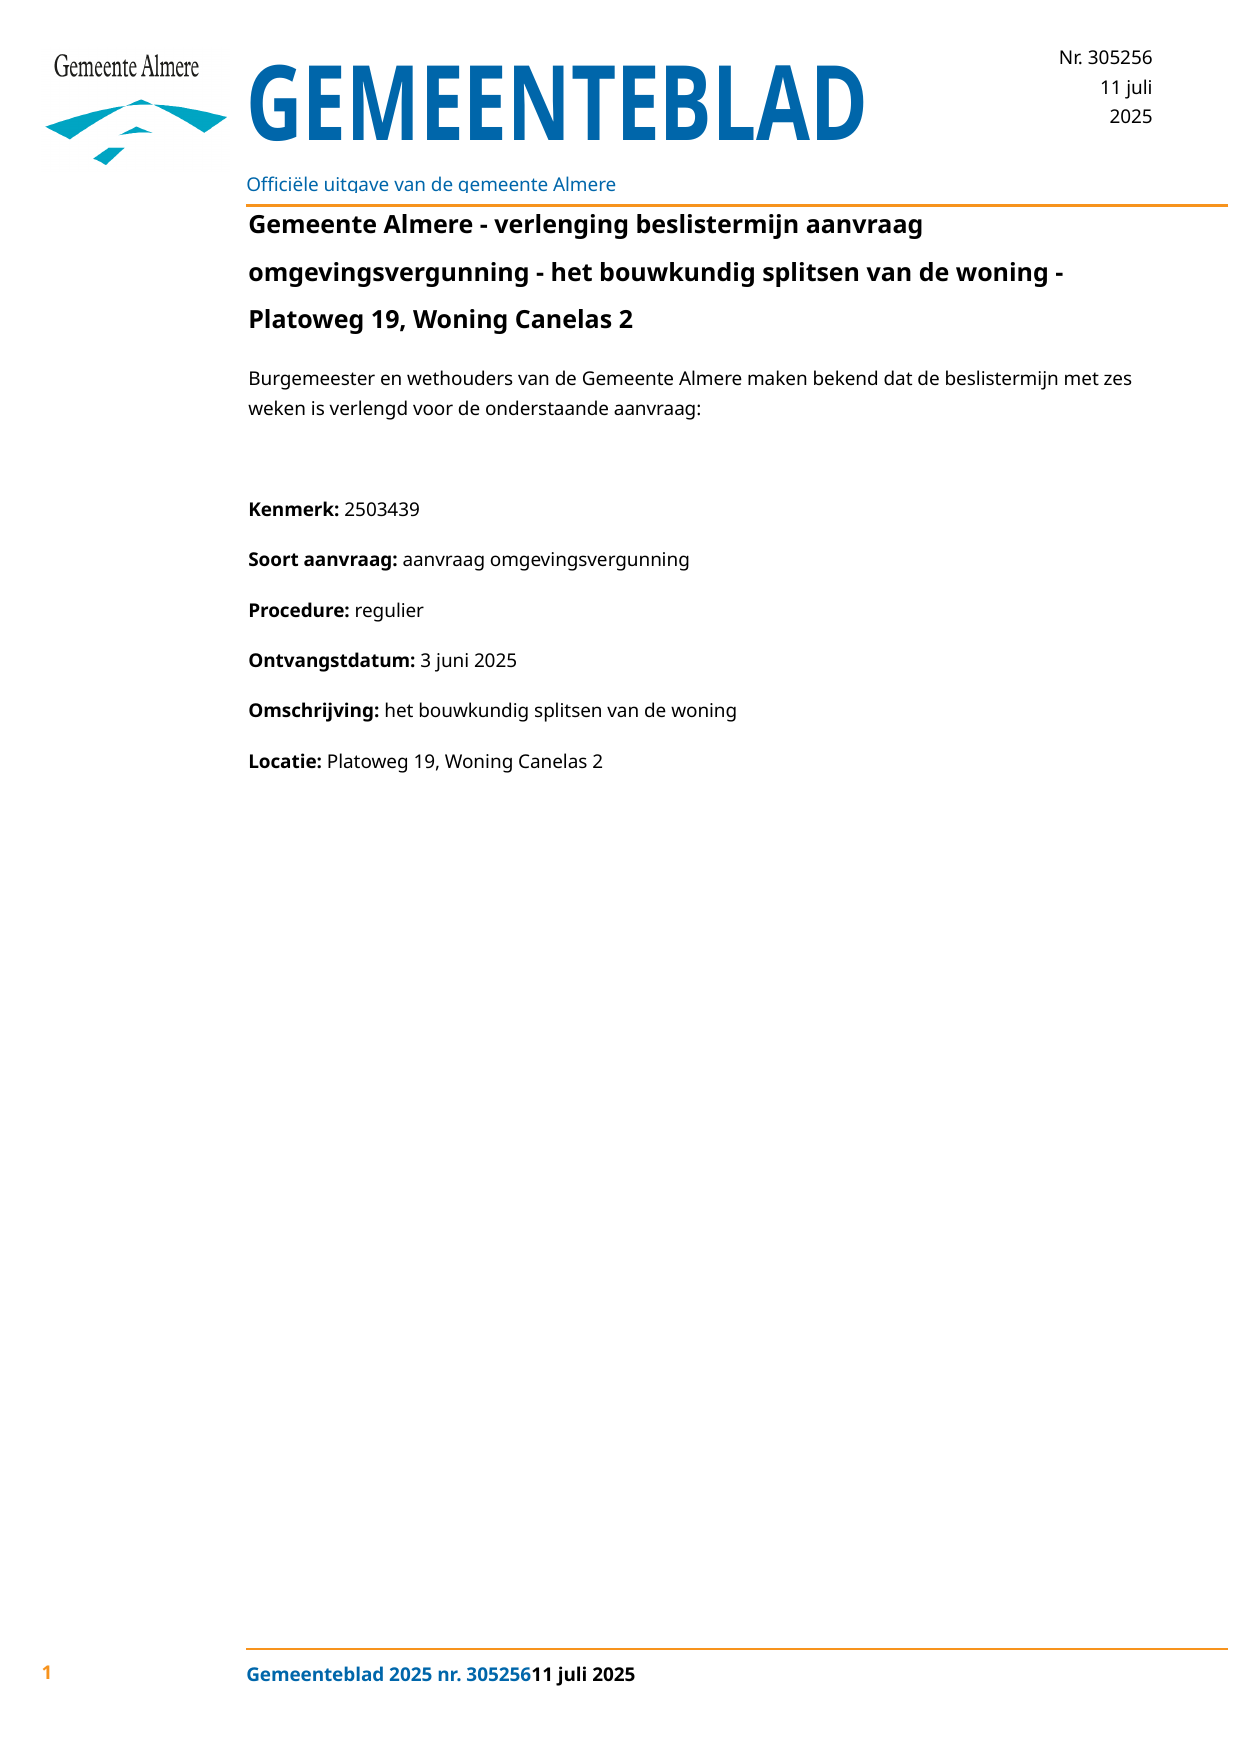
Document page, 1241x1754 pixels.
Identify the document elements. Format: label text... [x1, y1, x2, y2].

text Kenmerk: 2503439 [248, 496, 1152, 522]
text Ontvangstdatum: 3 juni 2025 [248, 647, 1152, 673]
text Procedure: regulier [248, 597, 1152, 622]
text Burgemeester en wethouders van de Gemeente Almere maken bekend dat de beslistermijn met zes weken is verlengd voor de onderstaande aanvraag: [248, 366, 1152, 421]
picture [41, 47, 231, 172]
text Gemeente Almere - verlenging beslistermijn aanvraag omgevingsvergunning - het bouwkundig splitsen van de woning - Platoweg 19, Woning Canelas 2 [248, 207, 1152, 336]
text Soort aanvraag: aanvraag omgevingsvergunning [248, 546, 1152, 572]
text Omschrijving: het bouwkundig splitsen van de woning [248, 698, 1152, 723]
text Locatie: Platoweg 19, Woning Canelas 2 [248, 748, 1152, 774]
